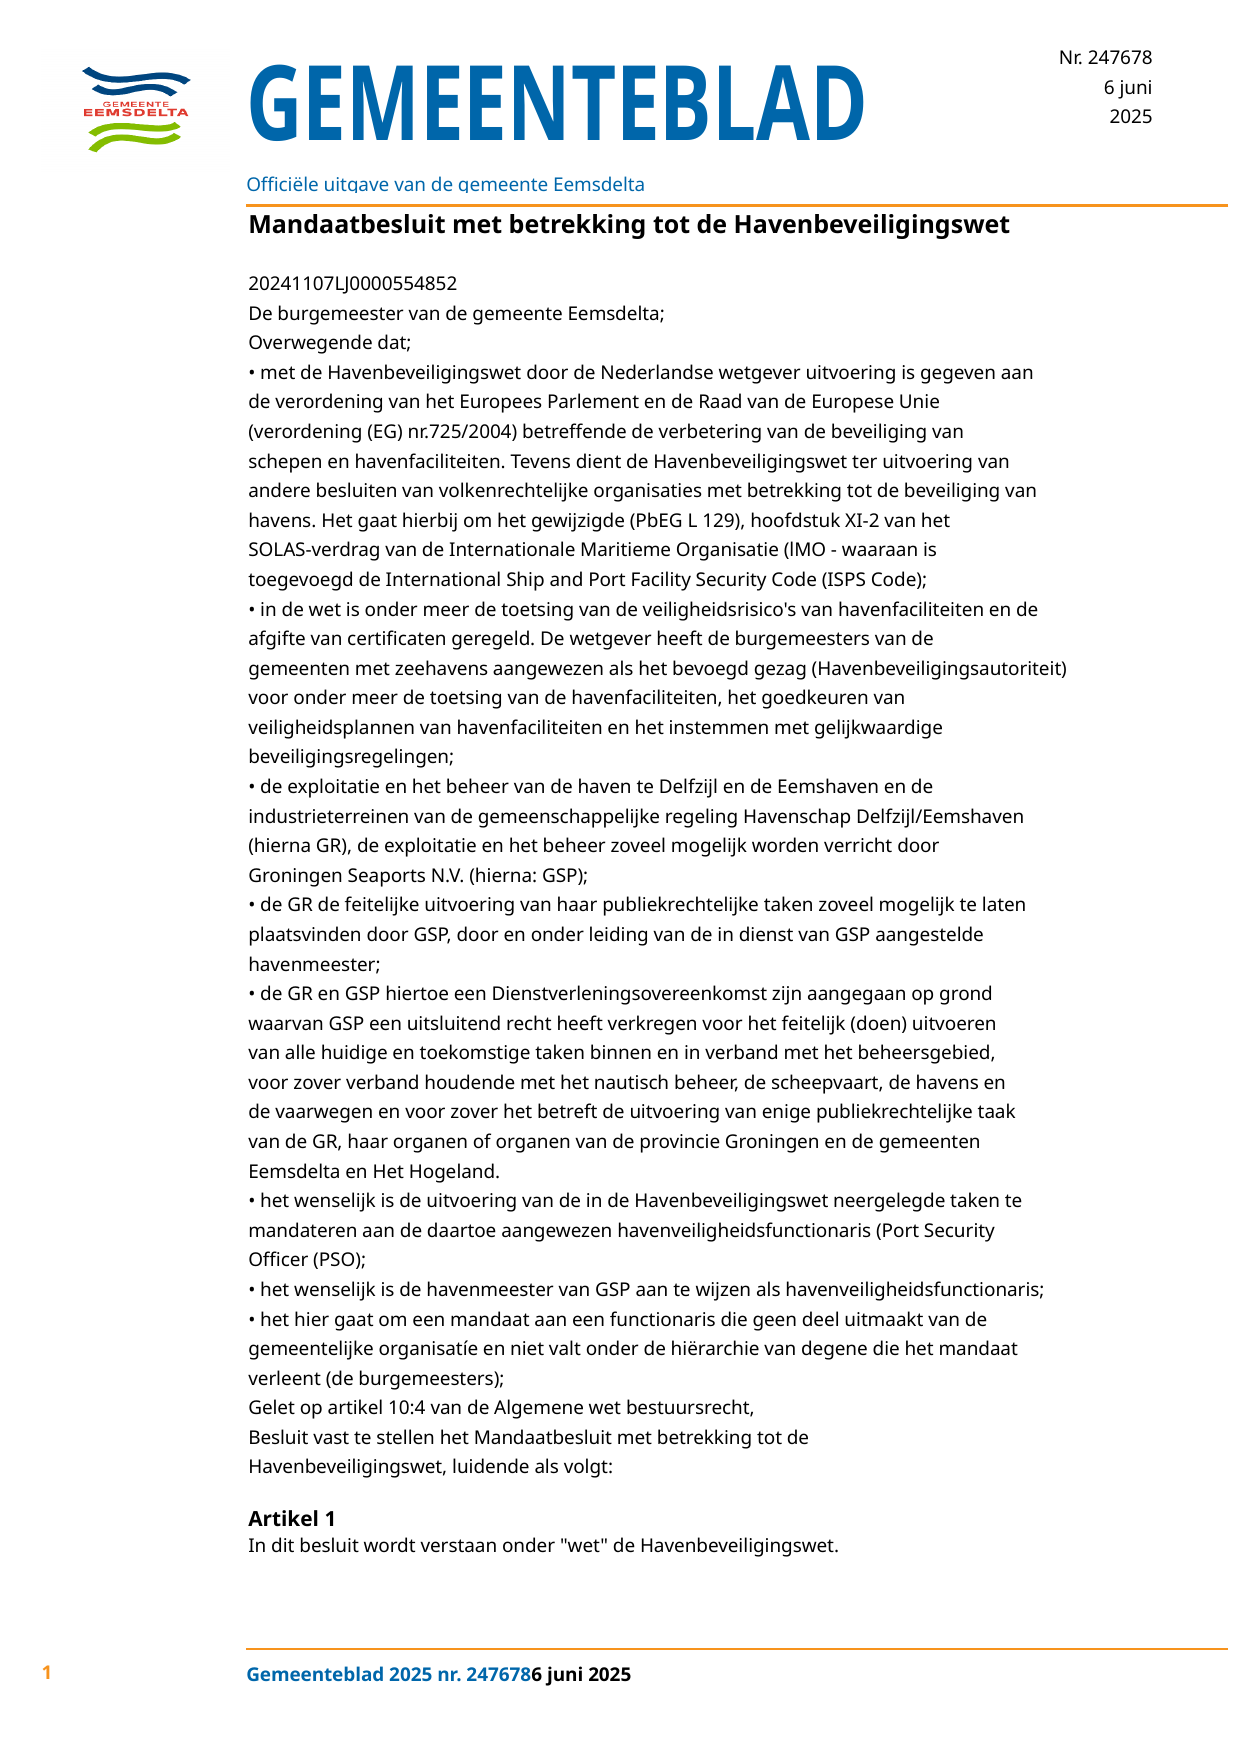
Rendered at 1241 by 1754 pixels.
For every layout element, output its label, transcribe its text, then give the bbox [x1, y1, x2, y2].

text gemeentelijke organisatíe en niet valt onder de hiërarchie van degene die het mandaat [248, 1335, 1152, 1361]
text • de GR de feitelijke uitvoering van haar publiekrechtelijke taken zoveel mogelijk te laten [248, 892, 1152, 917]
text havens. Het gaat hierbij om het gewijzigde (PbEG L 129), hoofdstuk XI-2 van het [248, 507, 1152, 533]
text afgifte van certificaten geregeld. De wetgever heeft de burgemeesters van de [248, 625, 1152, 651]
text 20241107LJ0000554852 [248, 270, 1152, 296]
text • het wenselijk is de uitvoering van de in de Havenbeveiligingswet neergelegde taken te [248, 1187, 1152, 1213]
text (hierna GR), de exploitatie en het beheer zoveel mogelijk worden verricht door [248, 832, 1152, 858]
text Havenbeveiligingswet, luidende als volgt: [248, 1454, 1152, 1479]
text Officer (PSO); [248, 1247, 1152, 1272]
text Artikel 1 [248, 1504, 1152, 1532]
text andere besluiten van volkenrechtelijke organisaties met betrekking tot de beveiliging van [248, 477, 1152, 503]
text • met de Havenbeveiligingswet door de Nederlandse wetgever uitvoering is gegeven aan [248, 359, 1152, 385]
text de vaarwegen en voor zover het betreft de uitvoering van enige publiekrechtelijke taak [248, 1099, 1152, 1124]
text schepen en havenfaciliteiten. Tevens dient de Havenbeveiligingswet ter uitvoering van [248, 448, 1152, 473]
text • in de wet is onder meer de toetsing van de veiligheidsrisico's van havenfaciliteiten en de [248, 596, 1152, 621]
text Mandaatbesluit met betrekking tot de Havenbeveiligingswet [248, 207, 1152, 241]
text veiligheidsplannen van havenfaciliteiten en het instemmen met gelijkwaardige [248, 714, 1152, 740]
text • de GR en GSP hiertoe een Dienstverleningsovereenkomst zijn aangegaan op grond [248, 980, 1152, 1006]
text Besluit vast te stellen het Mandaatbesluit met betrekking tot de [248, 1424, 1152, 1450]
text beveiligingsregelingen; [248, 744, 1152, 769]
text voor zover verband houdende met het nautisch beheer, de scheepvaart, de havens en [248, 1069, 1152, 1095]
text plaatsvinden door GSP, door en onder leiding van de in dienst van GSP aangestelde [248, 921, 1152, 947]
text SOLAS-verdrag van de Internationale Maritieme Organisatie (lMO - waaraan is [248, 537, 1152, 562]
picture [41, 47, 231, 172]
text Gelet op artikel 10:4 van de Algemene wet bestuursrecht, [248, 1394, 1152, 1420]
text • het wenselijk is de havenmeester van GSP aan te wijzen als havenveiligheidsfunctionaris; [248, 1276, 1152, 1302]
text waarvan GSP een uitsluitend recht heeft verkregen voor het feitelijk (doen) uitvoeren [248, 1010, 1152, 1036]
text mandateren aan de daartoe aangewezen havenveiligheidsfunctionaris (Port Security [248, 1217, 1152, 1243]
text havenmeester; [248, 951, 1152, 976]
text De burgemeester van de gemeente Eemsdelta; [248, 300, 1152, 326]
text Eemsdelta en Het Hogeland. [248, 1158, 1152, 1183]
text (verordening (EG) nr.725/2004) betreffende de verbetering van de beveiliging van [248, 418, 1152, 444]
text Groningen Seaports N.V. (hierna: GSP); [248, 862, 1152, 888]
text van de GR, haar organen of organen van de provincie Groningen en de gemeenten [248, 1128, 1152, 1154]
text industrieterreinen van de gemeenschappelijke regeling Havenschap Delfzijl/Eemshaven [248, 803, 1152, 828]
text de verordening van het Europees Parlement en de Raad van de Europese Unie [248, 389, 1152, 414]
text Overwegende dat; [248, 329, 1152, 355]
text verleent (de burgemeesters); [248, 1365, 1152, 1391]
text gemeenten met zeehavens aangewezen als het bevoegd gezag (Havenbeveiligingsautoriteit) [248, 655, 1152, 681]
text • de exploitatie en het beheer van de haven te Delfzijl en de Eemshaven en de [248, 773, 1152, 799]
text • het hier gaat om een mandaat aan een functionaris die geen deel uitmaakt van de [248, 1306, 1152, 1331]
text toegevoegd de International Ship and Port Facility Security Code (ISPS Code); [248, 566, 1152, 592]
text In dit besluit wordt verstaan onder "wet" de Havenbeveiligingswet. [248, 1532, 1152, 1558]
text van alle huidige en toekomstige taken binnen en in verband met het beheersgebied, [248, 1039, 1152, 1065]
text voor onder meer de toetsing van de havenfaciliteiten, het goedkeuren van [248, 684, 1152, 710]
